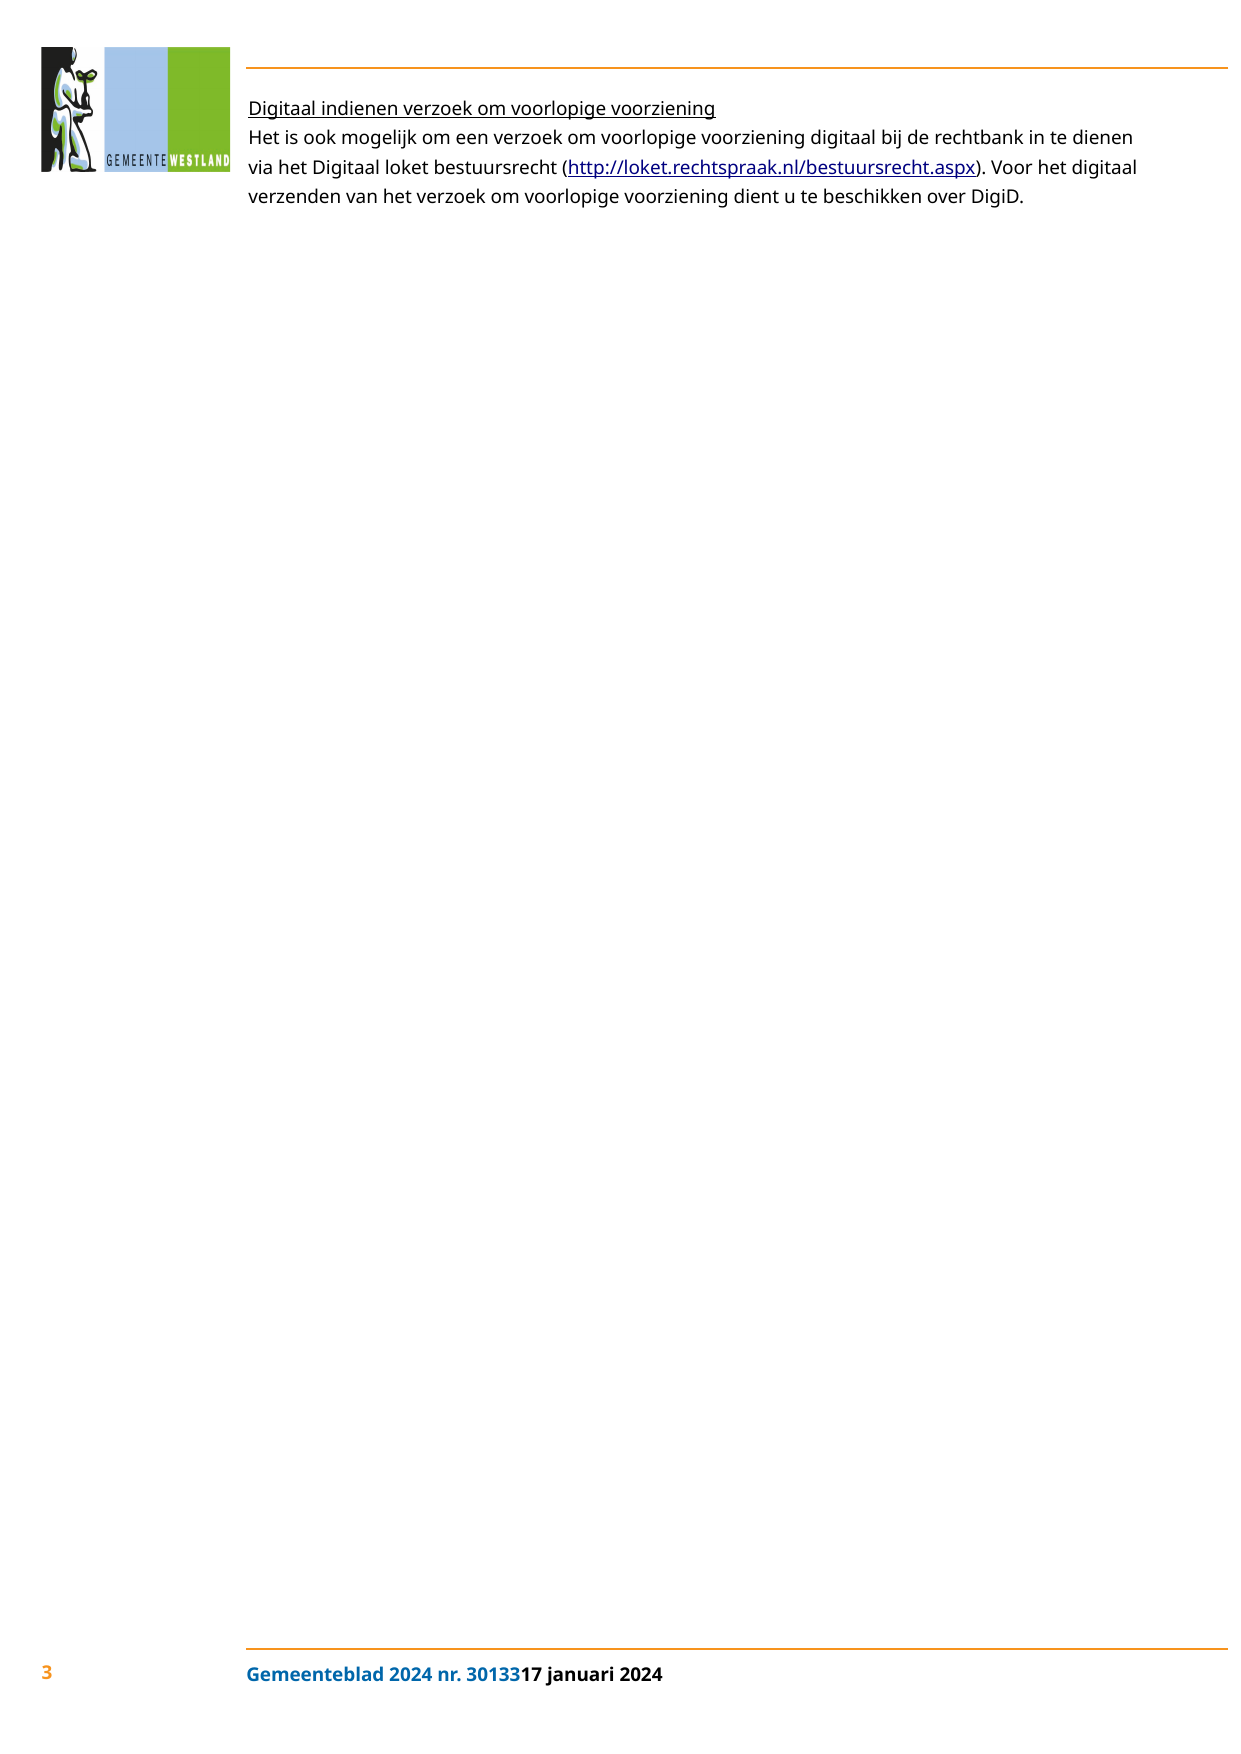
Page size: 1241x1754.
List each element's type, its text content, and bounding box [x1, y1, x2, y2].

text Digitaal indienen verzoek om voorlopige voorziening [248, 95, 1152, 121]
picture [41, 47, 231, 172]
text Het is ook mogelijk om een verzoek om voorlopige voorziening digitaal bij de rechtbank in te dienen via het Digitaal loket bestuursrecht (http://loket.rechtspraak.nl/bestuursrecht.aspx). Voor het digitaal verzenden van het verzoek om voorlopige voorziening dient u te beschikken over DigiD. [248, 124, 1152, 209]
